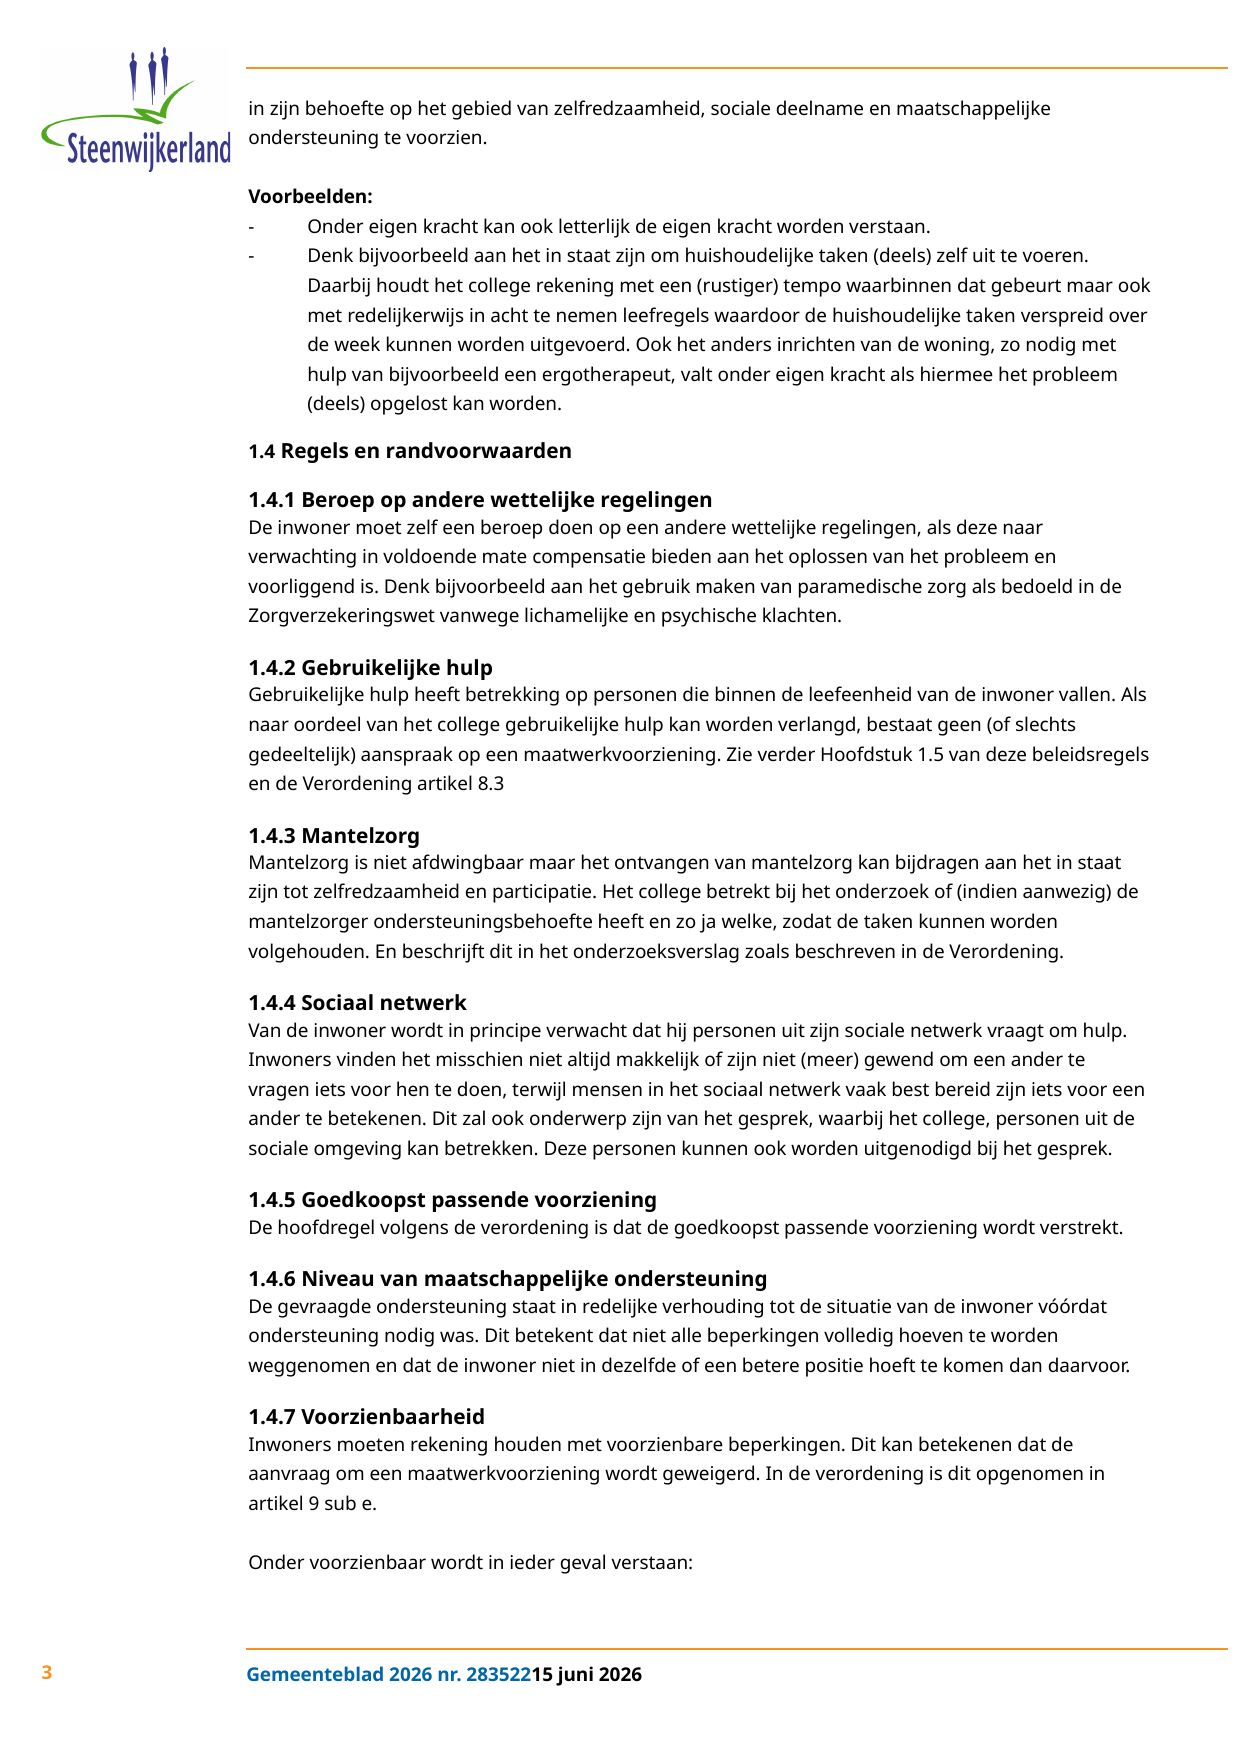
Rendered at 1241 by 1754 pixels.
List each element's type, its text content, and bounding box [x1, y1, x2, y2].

text De inwoner moet zelf een beroep doen op een andere wettelijke regelingen, als deze naar verwachting in voldoende mate compensatie bieden aan het oplossen van het probleem en voorliggend is. Denk bijvoorbeeld aan het gebruik maken van paramedische zorg als bedoeld in de Zorgverzekeringswet vanwege lichamelijke en psychische klachten. [248, 514, 1152, 628]
text Van de inwoner wordt in principe verwacht dat hij personen uit zijn sociale netwerk vraagt om hulp. Inwoners vinden het misschien niet altijd makkelijk of zijn niet (meer) gewend om een ander te vragen iets voor hen te doen, terwijl mensen in het sociaal netwerk vaak best bereid zijn iets voor een ander te betekenen. Dit zal ook onderwerp zijn van het gesprek, waarbij het college, personen uit de sociale omgeving kan betrekken. Deze personen kunnen ook worden uitgenodigd bij het gesprek. [248, 1017, 1152, 1161]
list Onder eigen kracht kan ook letterlijk de eigen kracht worden verstaan. [248, 213, 1152, 239]
text Inwoners moeten rekening houden met voorzienbare beperkingen. Dit kan betekenen dat de aanvraag om een maatwerkvoorziening wordt geweigerd. In de verordening is dit opgenomen in artikel 9 sub e. [248, 1431, 1152, 1516]
text 1.4.4 Sociaal netwerk [248, 988, 1152, 1017]
text Gebruikelijke hulp heeft betrekking op personen die binnen de leefeenheid van de inwoner vallen. Als naar oordeel van het college gebruikelijke hulp kan worden verlangd, bestaat geen (of slechts gedeeltelijk) aanspraak op een maatwerkvoorziening. Zie verder Hoofdstuk 1.5 van deze beleidsregels en de Verordening artikel 8.3 [248, 682, 1152, 796]
text in zijn behoefte op het gebied van zelfredzaamheid, sociale deelname en maatschappelijke ondersteuning te voorzien. [248, 95, 1152, 150]
picture [41, 47, 231, 172]
text 1.4.5 Goedkoopst passende voorziening [248, 1186, 1152, 1214]
text Mantelzorg is niet afdwingbaar maar het ontvangen van mantelzorg kan bijdragen aan het in staat zijn tot zelfredzaamheid en participatie. Het college betrekt bij het onderzoek of (indien aanwezig) de mantelzorger ondersteuningsbehoefte heeft en zo ja welke, zodat de taken kunnen worden volgehouden. En beschrijft dit in het onderzoeksverslag zoals beschreven in de Verordening. [248, 849, 1152, 964]
text De hoofdregel volgens de verordening is dat de goedkoopst passende voorziening wordt verstrekt. [248, 1214, 1152, 1240]
text 1.4.7 Voorzienbaarheid [248, 1402, 1152, 1431]
text Onder voorzienbaar wordt in ieder geval verstaan: [248, 1549, 1152, 1575]
text 1.4.2 Gebruikelijke hulp [248, 653, 1152, 682]
text 1.4.3 Mantelzorg [248, 821, 1152, 849]
text 1.4 Regels en randvoorwaarden [248, 436, 1152, 465]
text Voorbeelden: [248, 183, 1152, 209]
list Denk bijvoorbeeld aan het in staat zijn om huishoudelijke taken (deels) zelf uit te voeren. Daarbij houdt het college rekening met een (rustiger) tempo waarbinnen dat gebeurt maar ook met redelijkerwijs in acht te nemen leefregels waardoor de huishoudelijke taken verspreid over de week kunnen worden uitgevoerd. Ook het anders inrichten van de woning, zo nodig met hulp van bijvoorbeeld een ergotherapeut, valt onder eigen kracht als hiermee het probleem (deels) opgelost kan worden. [248, 243, 1152, 416]
text De gevraagde ondersteuning staat in redelijke verhouding tot de situatie van de inwoner vóórdat ondersteuning nodig was. Dit betekent dat niet alle beperkingen volledig hoeven te worden weggenomen en dat de inwoner niet in dezelfde of een betere positie hoeft te komen dan daarvoor. [248, 1293, 1152, 1378]
text 1.4.6 Niveau van maatschappelijke ondersteuning [248, 1264, 1152, 1293]
text 1.4.1 Beroep op andere wettelijke regelingen [248, 486, 1152, 514]
